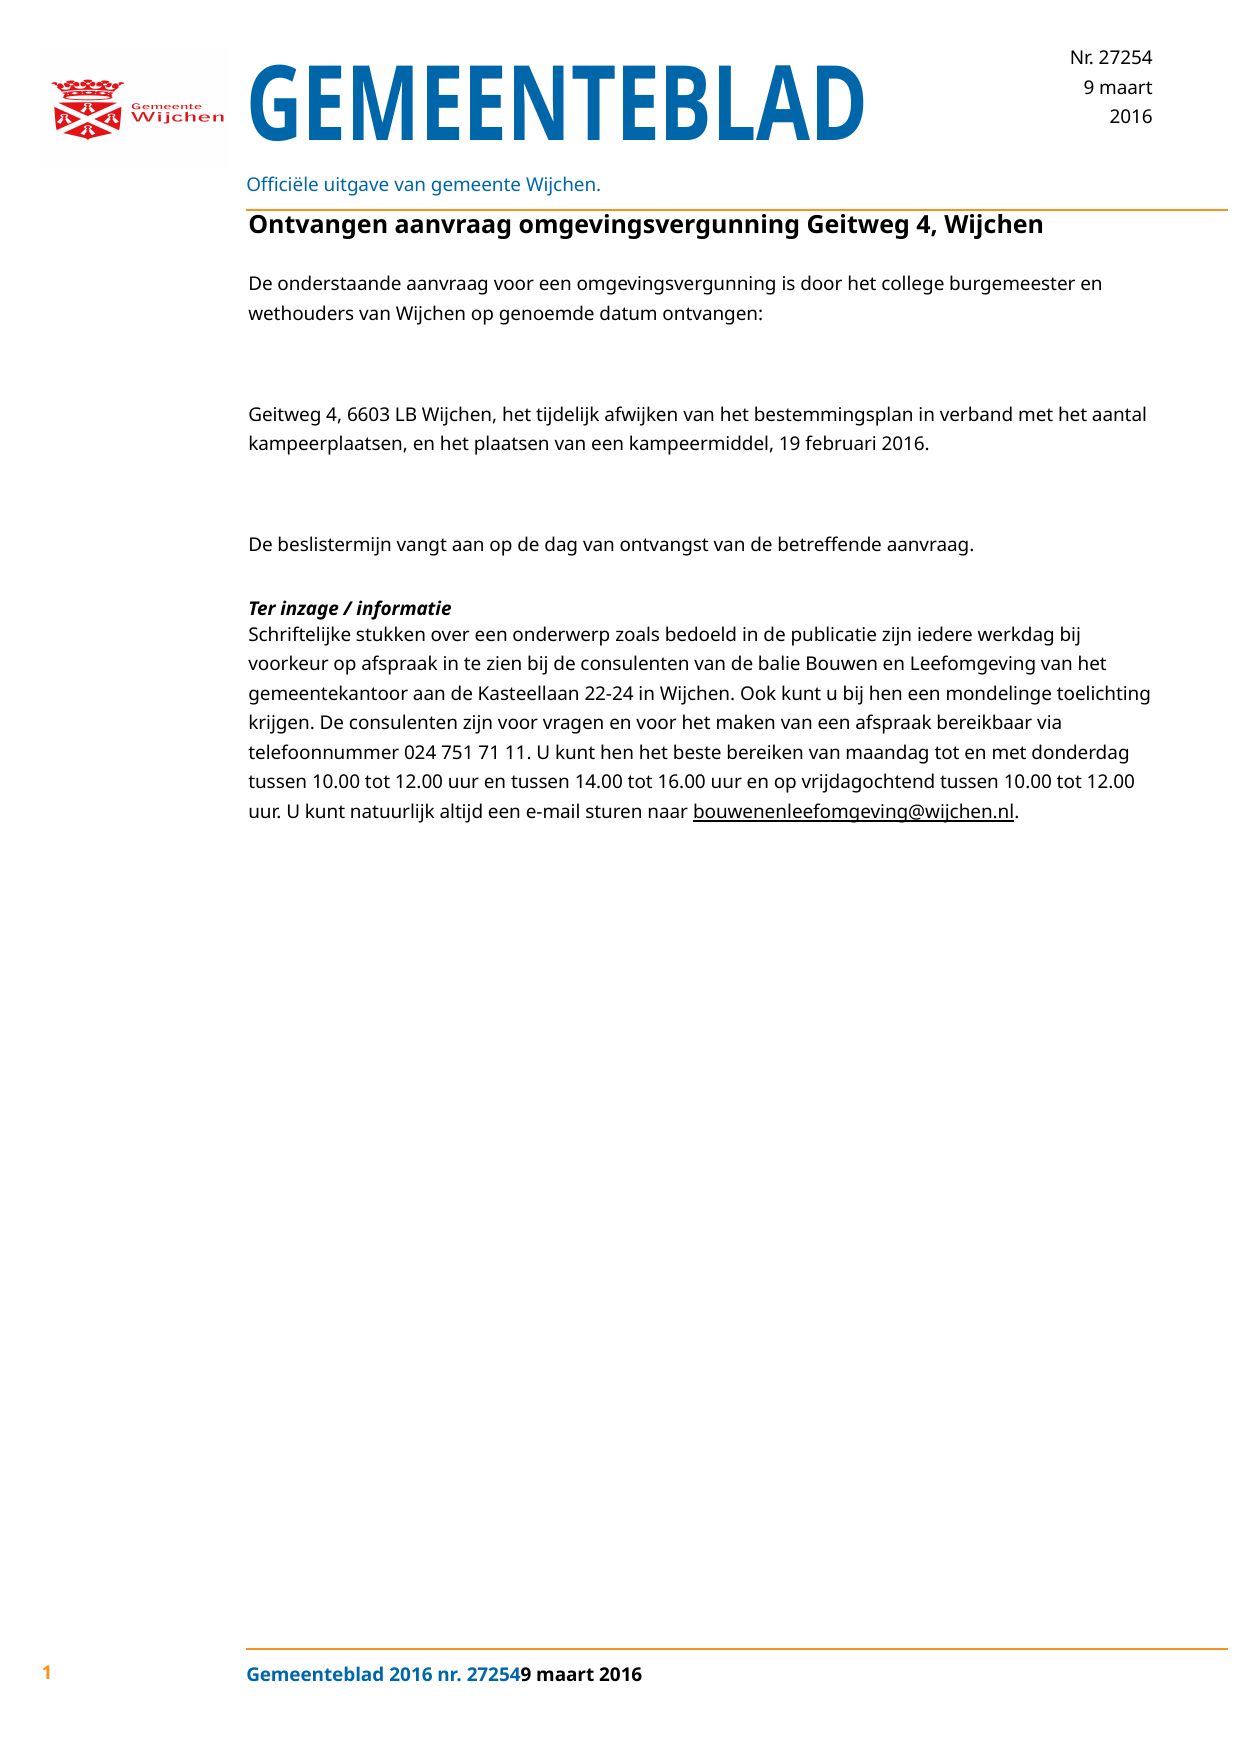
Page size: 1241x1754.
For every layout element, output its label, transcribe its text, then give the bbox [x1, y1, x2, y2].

text De onderstaande aanvraag voor een omgevingsvergunning is door het college burgemeester en wethouders van Wijchen op genoemde datum ontvangen: [248, 270, 1152, 326]
text Geitweg 4, 6603 LB Wijchen, het tijdelijk afwijken van het bestemmingsplan in verband met het aantal kampeerplaatsen, en het plaatsen van een kampeermiddel, 19 februari 2016. [248, 401, 1152, 456]
text Ontvangen aanvraag omgevingsvergunning Geitweg 4, Wijchen [248, 211, 1152, 241]
text Ter inzage / informatie [248, 595, 1152, 621]
picture [41, 47, 231, 172]
text Schriftelijke stukken over een onderwerp zoals bedoeld in de publicatie zijn iedere werkdag bij voorkeur op afspraak in te zien bij de consulenten van de balie Bouwen en Leefomgeving van het gemeentekantoor aan de Kasteellaan 22-24 in Wijchen. Ook kunt u bij hen een mondelinge toelichting krijgen. De consulenten zijn voor vragen en voor het maken van een afspraak bereikbaar via telefoonnummer 024 751 71 11. U kunt hen het beste bereiken van maandag tot en met donderdag tussen 10.00 tot 12.00 uur en tussen 14.00 tot 16.00 uur en op vrijdagochtend tussen 10.00 tot 12.00 uur. U kunt natuurlijk altijd een e-mail sturen naar bouwenenleefomgeving@wijchen.nl. [248, 621, 1152, 824]
text De beslistermijn vangt aan op de dag van ontvangst van de betreffende aanvraag. [248, 531, 1152, 557]
